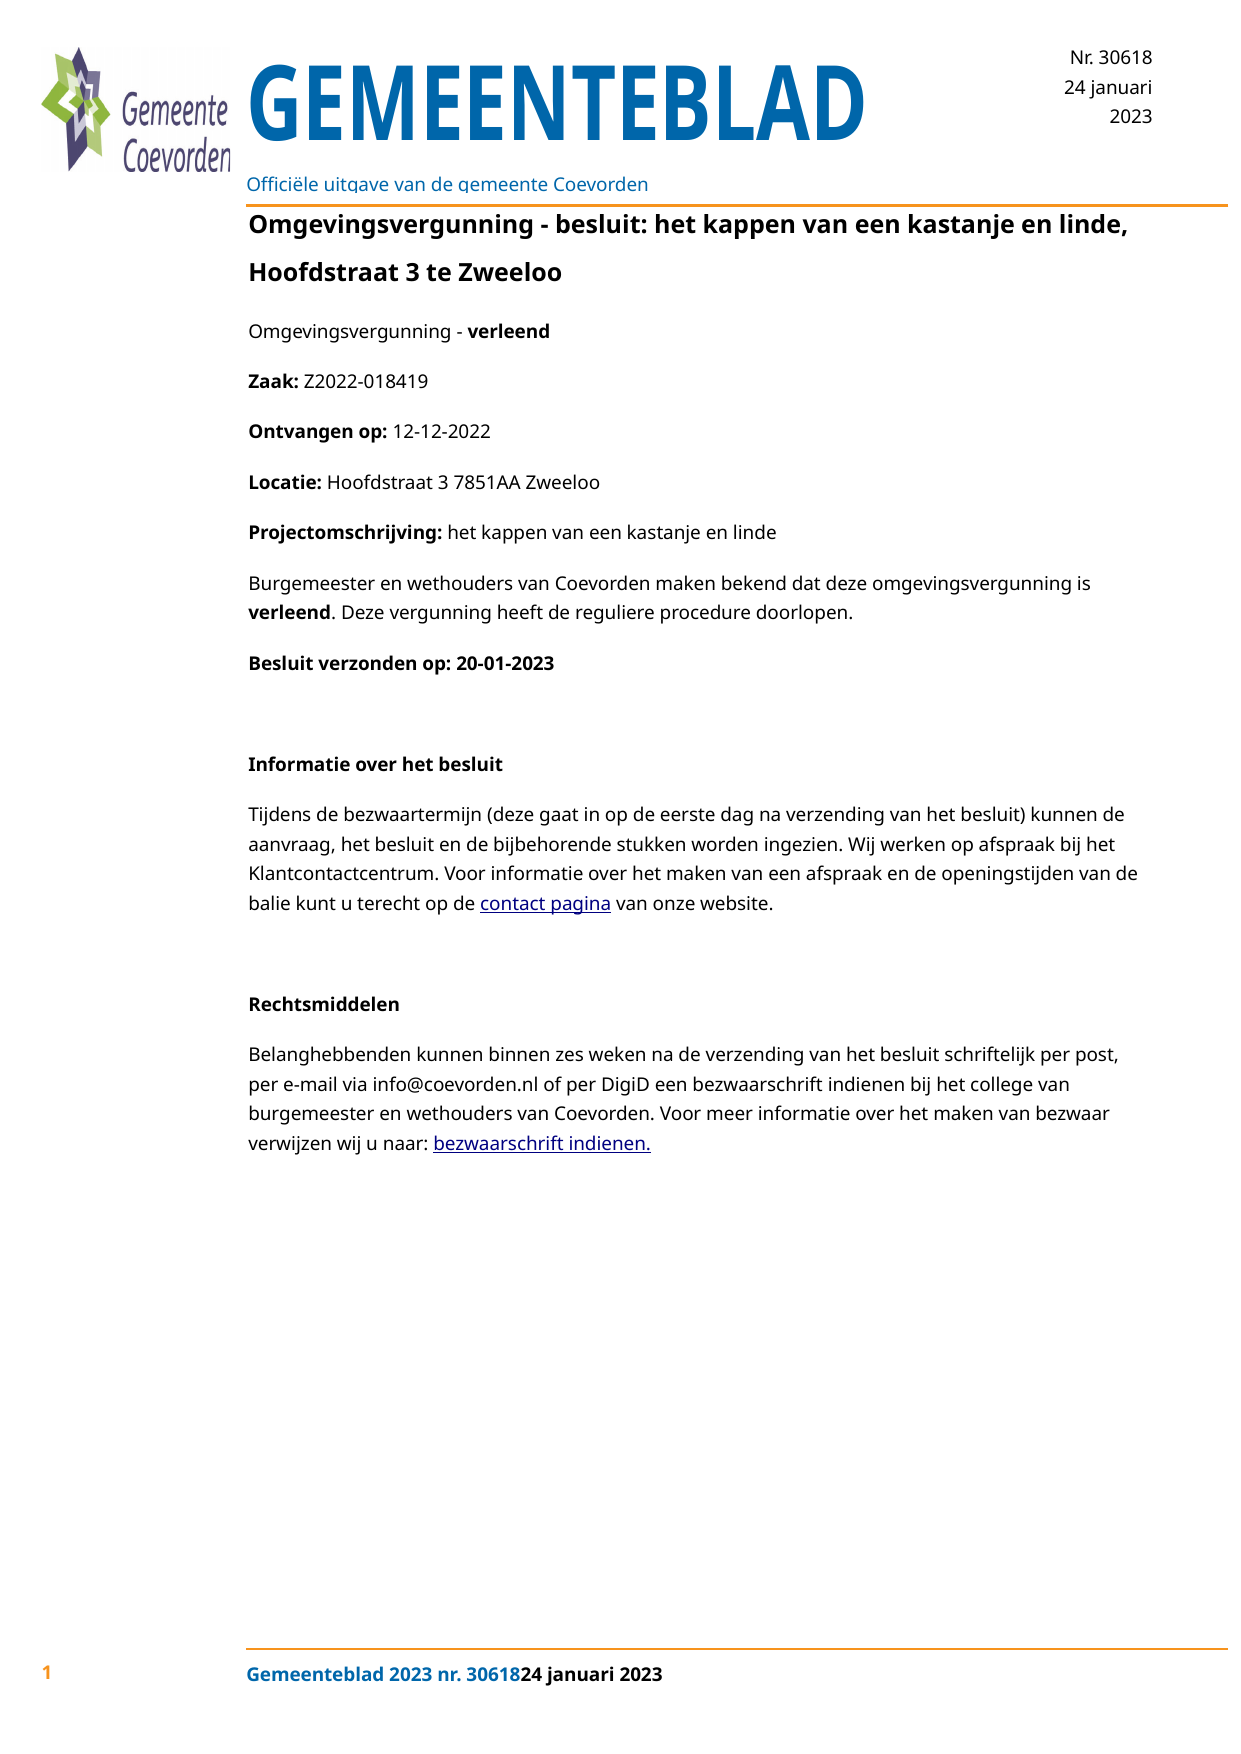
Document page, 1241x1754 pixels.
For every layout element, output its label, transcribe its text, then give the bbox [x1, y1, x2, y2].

text Locatie: Hoofdstraat 3 7851AA Zweeloo [248, 469, 1152, 495]
text Ontvangen op: 12-12-2022 [248, 419, 1152, 444]
text Belanghebbenden kunnen binnen zes weken na de verzending van het besluit schriftelijk per post, per e-mail via info@coevorden.nl of per DigiD een bezwaarschrift indienen bij het college van burgemeester en wethouders van Coevorden. Voor meer informatie over het maken van bezwaar verwijzen wij u naar: bezwaarschrift indienen. [248, 1041, 1152, 1156]
text Zaak: Z2022-018419 [248, 368, 1152, 394]
text Omgevingsvergunning - besluit: het kappen van een kastanje en linde, Hoofdstraat 3 te Zweeloo [248, 207, 1152, 288]
text Informatie over het besluit [248, 751, 1152, 777]
text Burgemeester en wethouders van Coevorden maken bekend dat deze omgevingsvergunning is verleend. Deze vergunning heeft de reguliere procedure doorlopen. [248, 570, 1152, 625]
text Tijdens de bezwaartermijn (deze gaat in op de eerste dag na verzending van het besluit) kunnen de aanvraag, het besluit en de bijbehorende stukken worden ingezien. Wij werken op afspraak bij het Klantcontactcentrum. Voor informatie over het maken van een afspraak en de openingstijden van de balie kunt u terecht op de contact pagina van onze website. [248, 801, 1152, 916]
text Omgevingsvergunning - verleend [248, 318, 1152, 344]
text Besluit verzonden op: 20-01-2023 [248, 650, 1152, 676]
text Rechtsmiddelen [248, 991, 1152, 1017]
text Projectomschrijving: het kappen van een kastanje en linde [248, 519, 1152, 545]
picture [41, 47, 231, 172]
